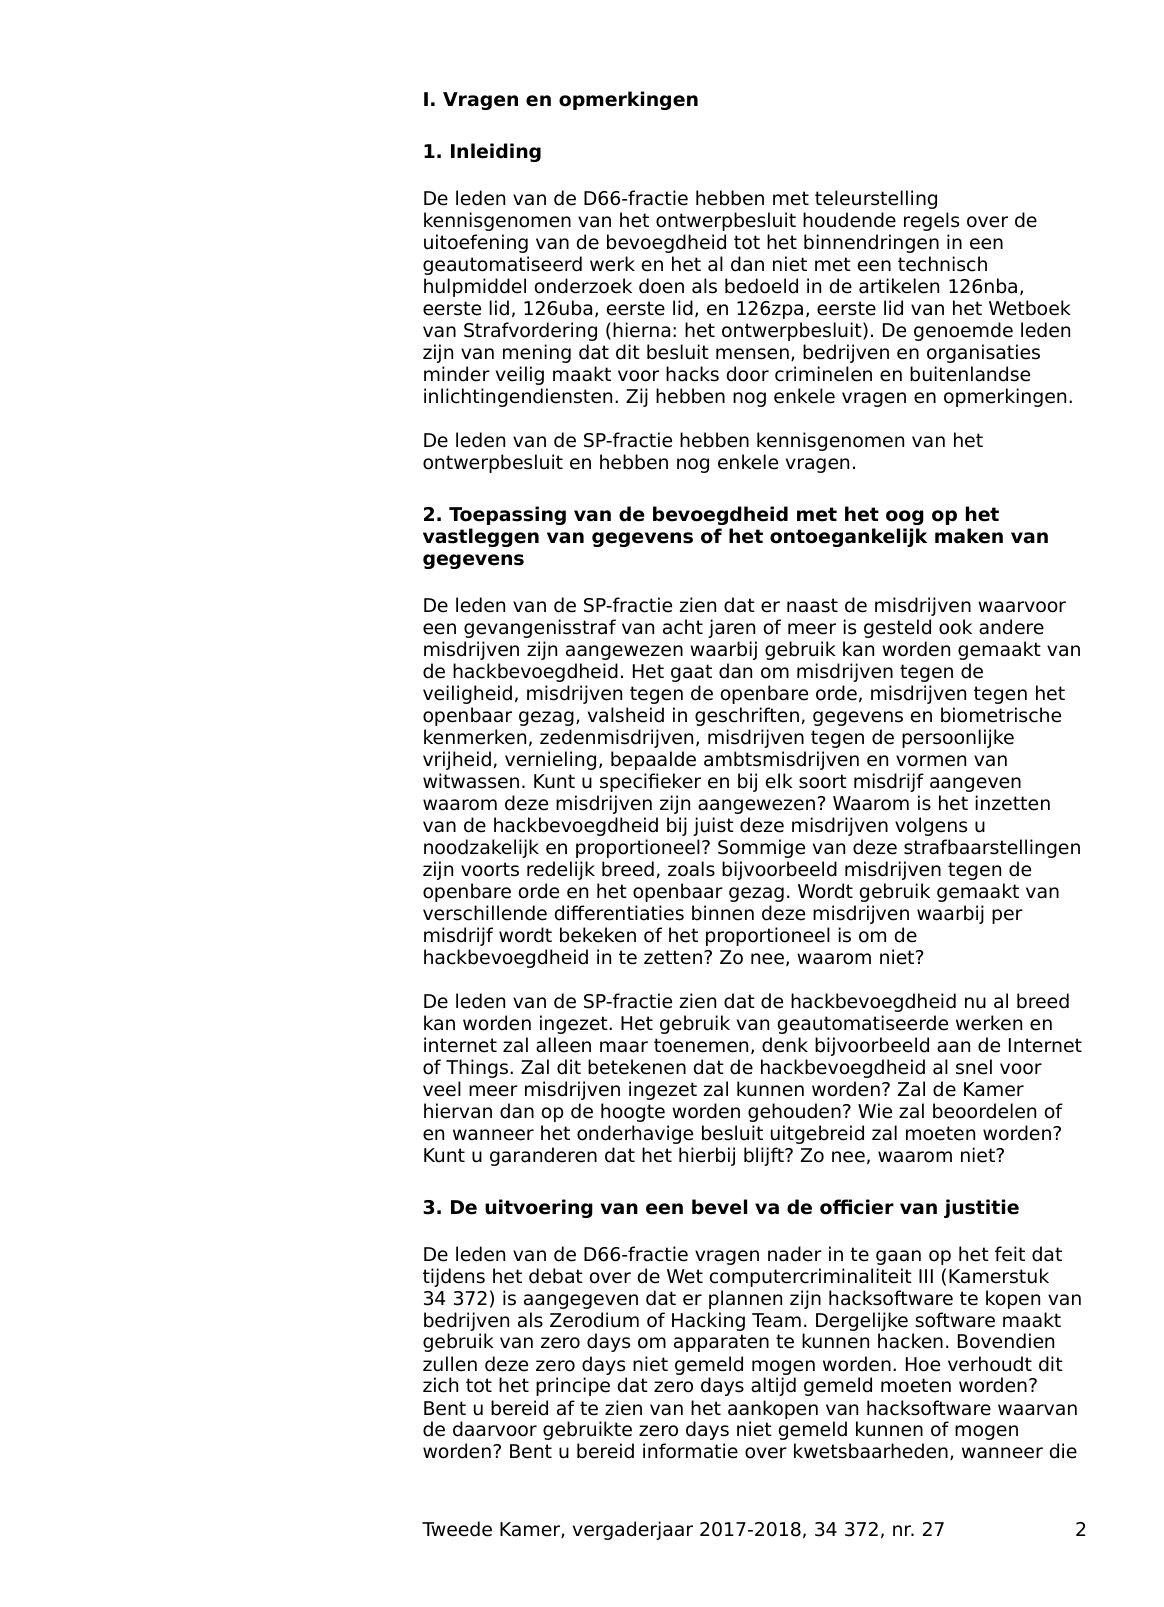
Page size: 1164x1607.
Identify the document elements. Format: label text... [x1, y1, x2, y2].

subtitle 1. Inleiding [422, 141, 1087, 163]
text De leden van de SP-fractie hebben kennisgenomen van het ontwerpbesluit en hebben nog enkele vragen. [422, 430, 1087, 474]
text De leden van de D66-fractie vragen nader in te gaan op het feit dat tijdens het debat over de Wet computercriminaliteit III (Kamerstuk 34 372) is aangegeven dat er plannen zijn hacksoftware te kopen van bedrijven als Zerodium of Hacking Team. Dergelijke software maakt gebruik van zero days om apparaten te kunnen hacken. Bovendien zullen deze zero days niet gemeld mogen worden. Hoe verhoudt dit zich tot het principe dat zero days altijd gemeld moeten worden? Bent u bereid af te zien van het aankopen van hacksoftware waarvan de daarvoor gebruikte zero days niet gemeld kunnen of mogen worden? Bent u bereid informatie over kwetsbaarheden, wanneer die [422, 1243, 1087, 1463]
subtitle 3. De uitvoering van een bevel va de officier van justitie [422, 1197, 1087, 1218]
text De leden van de SP-fractie zien dat de hackbevoegdheid nu al breed kan worden ingezet. Het gebruik van geautomatiseerde werken en internet zal alleen maar toenemen, denk bijvoorbeeld aan de Internet of Things. Zal dit betekenen dat de hackbevoegdheid al snel voor veel meer misdrijven ingezet zal kunnen worden? Zal de Kamer hiervan dan op de hoogte worden gehouden? Wie zal beoordelen of en wanneer het onderhavige besluit uitgebreid zal moeten worden? Kunt u garanderen dat het hierbij blijft? Zo nee, waarom niet? [422, 991, 1087, 1167]
text De leden van de SP-fractie zien dat er naast de misdrijven waarvoor een gevangenisstraf van acht jaren of meer is gesteld ook andere misdrijven zijn aangewezen waarbij gebruik kan worden gemaakt van de hackbevoegdheid. Het gaat dan om misdrijven tegen de veiligheid, misdrijven tegen de openbare orde, misdrijven tegen het openbaar gezag, valsheid in geschriften, gegevens en biometrische kenmerken, zedenmisdrijven, misdrijven tegen de persoonlijke vrijheid, vernieling, bepaalde ambtsmisdrijven en vormen van witwassen. Kunt u specifieker en bij elk soort misdrijf aangeven waarom deze misdrijven zijn aangewezen? Waarom is het inzetten van de hackbevoegdheid bij juist deze misdrijven volgens u noodzakelijk en proportioneel? Sommige van deze strafbaarstellingen zijn voorts redelijk breed, zoals bijvoorbeeld misdrijven tegen de openbare orde en het openbaar gezag. Wordt gebruik gemaakt van verschillende differentiaties binnen deze misdrijven waarbij per misdrijf wordt bekeken of het proportioneel is om de hackbevoegdheid in te zetten? Zo nee, waarom niet? [422, 595, 1087, 968]
text De leden van de D66-fractie hebben met teleurstelling kennisgenomen van het ontwerpbesluit houdende regels over de uitoefening van de bevoegdheid tot het binnendringen in een geautomatiseerd werk en het al dan niet met een technisch hulpmiddel onderzoek doen als bedoeld in de artikelen 126nba, eerste lid, 126uba, eerste lid, en 126zpa, eerste lid van het Wetboek van Strafvordering (hierna: het ontwerpbesluit). De genoemde leden zijn van mening dat dit besluit mensen, bedrijven en organisaties minder veilig maakt voor hacks door criminelen en buitenlandse inlichtingendiensten. Zij hebben nog enkele vragen en opmerkingen. [422, 188, 1087, 408]
subtitle 2. Toepassing van de bevoegdheid met het oog op het vastleggen van gegevens of het ontoegankelijk maken van gegevens [422, 504, 1087, 570]
subtitle I. Vragen en opmerkingen [422, 89, 1087, 111]
